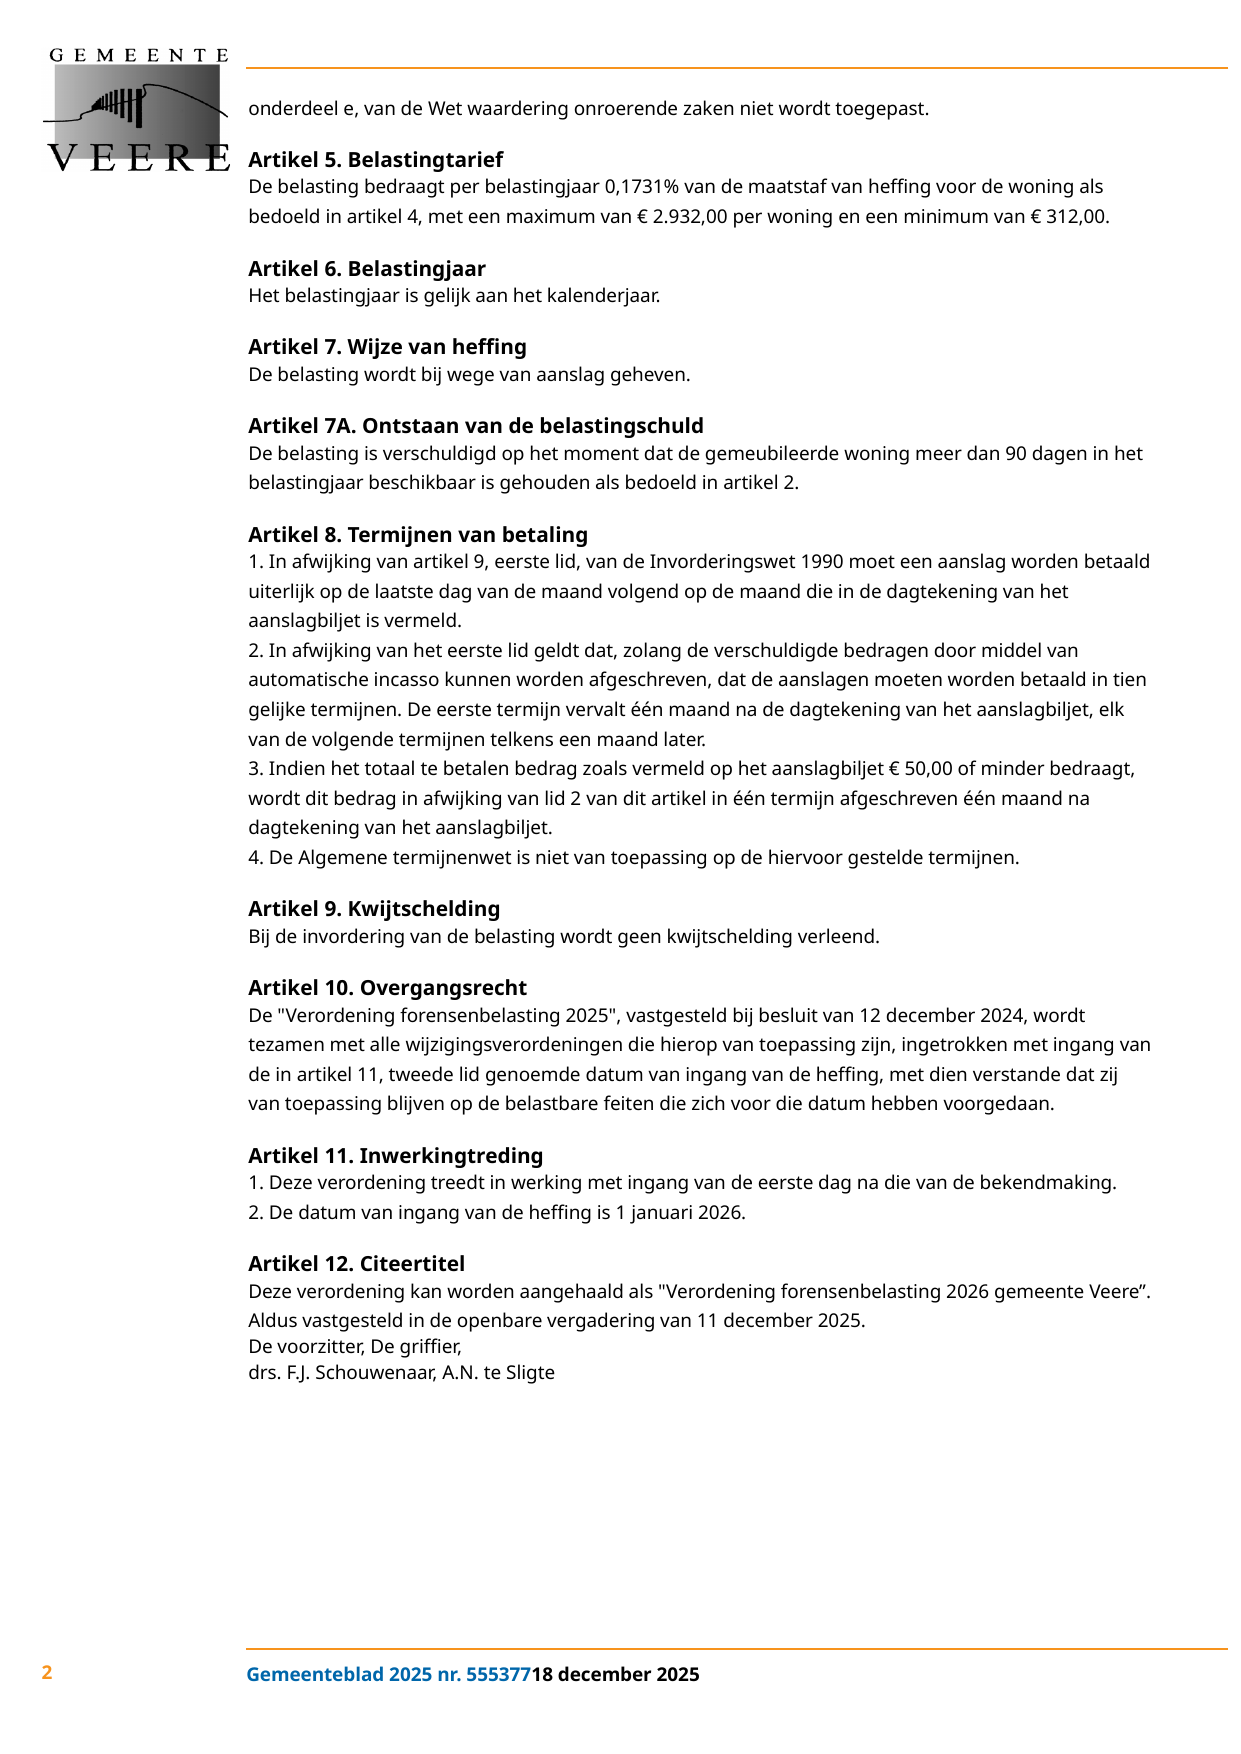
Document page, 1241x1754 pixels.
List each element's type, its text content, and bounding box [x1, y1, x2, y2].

text 3. Indien het totaal te betalen bedrag zoals vermeld op het aanslagbiljet € 50,00 of minder bedraagt, wordt dit bedrag in afwijking van lid 2 van dit artikel in één termijn afgeschreven één maand na dagtekening van het aanslagbiljet. [248, 755, 1152, 840]
text Deze verordening kan worden aangehaald als "Verordening forensenbelasting 2026 gemeente Veere”. [248, 1278, 1152, 1303]
text Artikel 9. Kwijtschelding [248, 894, 1152, 923]
text De "Verordening forensenbelasting 2025", vastgesteld bij besluit van 12 december 2024, wordt tezamen met alle wijzigingsverordeningen die hierop van toepassing zijn, ingetrokken met ingang van de in artikel 11, tweede lid genoemde datum van ingang van de heffing, met dien verstande dat zij van toepassing blijven op de belastbare feiten die zich voor die datum hebben voorgedaan. [248, 1002, 1152, 1116]
text Artikel 11. Inwerkingtreding [248, 1141, 1152, 1169]
text 1. In afwijking van artikel 9, eerste lid, van de Invorderingswet 1990 moet een aanslag worden betaald uiterlijk op de laatste dag van de maand volgend op de maand die in de dagtekening van het aanslagbiljet is vermeld. [248, 548, 1152, 633]
text De belasting bedraagt per belastingjaar 0,1731% van de maatstaf van heffing voor de woning als bedoeld in artikel 4, met een maximum van € 2.932,00 per woning en een minimum van € 312,00. [248, 174, 1152, 229]
text Bij de invordering van de belasting wordt geen kwijtschelding verleend. [248, 923, 1152, 949]
text Aldus vastgesteld in de openbare vergadering van 11 december 2025. [248, 1307, 1152, 1333]
text onderdeel e, van de Wet waardering onroerende zaken niet wordt toegepast. [248, 95, 1152, 121]
text Artikel 5. Belastingtarief [248, 145, 1152, 174]
picture [41, 47, 231, 172]
text Artikel 6. Belastingjaar [248, 254, 1152, 282]
text Artikel 7. Wijze van heffing [248, 332, 1152, 361]
text 2. In afwijking van het eerste lid geldt dat, zolang de verschuldigde bedragen door middel van automatische incasso kunnen worden afgeschreven, dat de aanslagen moeten worden betaald in tien gelijke termijnen. De eerste termijn vervalt één maand na de dagtekening van het aanslagbiljet, elk van de volgende termijnen telkens een maand later. [248, 637, 1152, 751]
text drs. F.J. Schouwenaar, A.N. te Sligte [248, 1359, 1152, 1384]
text Artikel 7A. Ontstaan van de belastingschuld [248, 411, 1152, 440]
text Artikel 8. Termijnen van betaling [248, 520, 1152, 548]
text 4. De Algemene termijnenwet is niet van toepassing op de hiervoor gestelde termijnen. [248, 844, 1152, 870]
text 2. De datum van ingang van de heffing is 1 januari 2026. [248, 1199, 1152, 1225]
text Artikel 12. Citeertitel [248, 1249, 1152, 1278]
text De belasting is verschuldigd op het moment dat de gemeubileerde woning meer dan 90 dagen in het belastingjaar beschikbaar is gehouden als bedoeld in artikel 2. [248, 440, 1152, 495]
text De belasting wordt bij wege van aanslag geheven. [248, 361, 1152, 387]
text Artikel 10. Overgangsrecht [248, 973, 1152, 1002]
text De voorzitter, De griffier, [248, 1333, 1152, 1359]
text Het belastingjaar is gelijk aan het kalenderjaar. [248, 282, 1152, 308]
text 1. Deze verordening treedt in werking met ingang van de eerste dag na die van de bekendmaking. [248, 1169, 1152, 1195]
